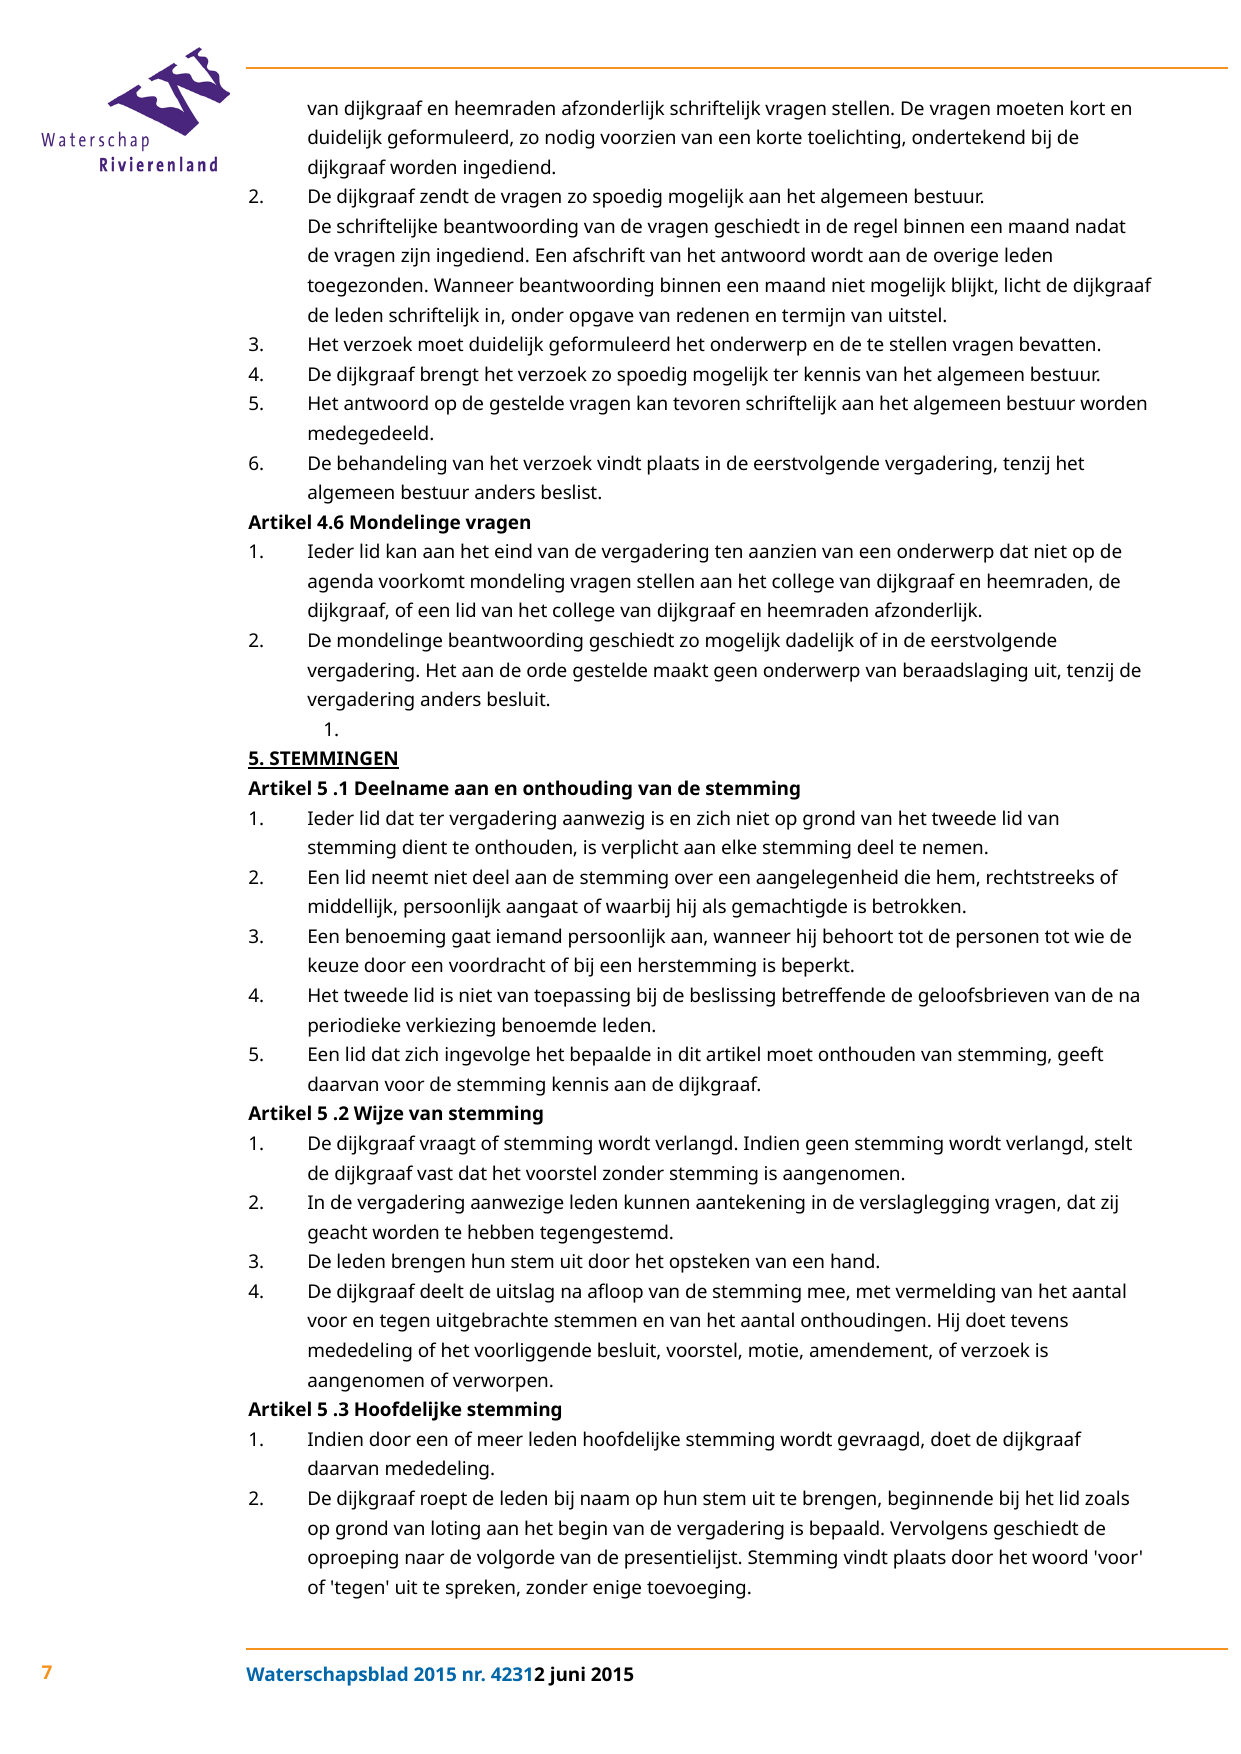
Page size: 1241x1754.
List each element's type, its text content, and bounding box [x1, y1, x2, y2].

list De dijkgraaf brengt het verzoek zo spoedig mogelijk ter kennis van het algemeen bestuur. [248, 361, 1152, 387]
list Een lid neemt niet deel aan de stemming over een aangelegenheid die hem, rechtstreeks of middellijk, persoonlijk aangaat of waarbij hij als gemachtigde is betrokken. [248, 864, 1152, 919]
list van dijkgraaf en heemraden afzonderlijk schriftelijk vragen stellen. De vragen moeten kort en duidelijk geformuleerd, zo nodig voorzien van een korte toelichting, ondertekend bij de dijkgraaf worden ingediend. [248, 95, 1152, 180]
list De dijkgraaf vraagt of stemming wordt verlangd. Indien geen stemming wordt verlangd, stelt de dijkgraaf vast dat het voorstel zonder stemming is aangenomen. [248, 1130, 1152, 1186]
list De mondelinge beantwoording geschiedt zo mogelijk dadelijk of in de eerstvolgende vergadering. Het aan de orde gestelde maakt geen onderwerp van beraadslaging uit, tenzij de vergadering anders besluit. [248, 627, 1152, 712]
list Het verzoek moet duidelijk geformuleerd het onderwerp en de te stellen vragen bevatten. [248, 331, 1152, 357]
text Artikel 5 .1 Deelname aan en onthouding van de stemming [248, 775, 1152, 801]
picture [41, 47, 231, 172]
list In de vergadering aanwezige leden kunnen aantekening in de verslaglegging vragen, dat zij geacht worden te hebben tegengestemd. [248, 1189, 1152, 1245]
list De dijkgraaf deelt de uitslag na afloop van de stemming mee, met vermelding van het aantal voor en tegen uitgebrachte stemmen en van het aantal onthoudingen. Hij doet tevens mededeling of het voorliggende besluit, voorstel, motie, amendement, of verzoek is aangenomen of verworpen. [248, 1278, 1152, 1393]
text Artikel 4.6 Mondelinge vragen [248, 509, 1152, 535]
list Ieder lid kan aan het eind van de vergadering ten aanzien van een onderwerp dat niet op de agenda voorkomt mondeling vragen stellen aan het college van dijkgraaf en heemraden, de dijkgraaf, of een lid van het college van dijkgraaf en heemraden afzonderlijk. [248, 538, 1152, 623]
list Een benoeming gaat iemand persoonlijk aan, wanneer hij behoort tot de personen tot wie de keuze door een voordracht of bij een herstemming is beperkt. [248, 923, 1152, 978]
list Het tweede lid is niet van toepassing bij de beslissing betreffende de geloofsbrieven van de na periodieke verkiezing benoemde leden. [248, 982, 1152, 1038]
text Artikel 5 .3 Hoofdelijke stemming [248, 1396, 1152, 1422]
list Het antwoord op de gestelde vragen kan tevoren schriftelijk aan het algemeen bestuur worden medegedeeld. [248, 391, 1152, 446]
list Ieder lid dat ter vergadering aanwezig is en zich niet op grond van het tweede lid van stemming dient te onthouden, is verplicht aan elke stemming deel te nemen. [248, 805, 1152, 860]
list De leden brengen hun stem uit door het opsteken van een hand. [248, 1248, 1152, 1274]
text 5. STEMMINGEN [248, 746, 1152, 771]
list De dijkgraaf zendt de vragen zo spoedig mogelijk aan het algemeen bestuur. [248, 183, 1152, 209]
list De schriftelijke beantwoording van de vragen geschiedt in de regel binnen een maand nadat de vragen zijn ingediend. Een afschrift van het antwoord wordt aan de overige leden toegezonden. Wanneer beantwoording binnen een maand niet mogelijk blijkt, licht de dijkgraaf de leden schriftelijk in, onder opgave van redenen en termijn van uitstel. [248, 213, 1152, 328]
list De dijkgraaf roept de leden bij naam op hun stem uit te brengen, beginnende bij het lid zoals op grond van loting aan het begin van de vergadering is bepaald. Vervolgens geschiedt de oproeping naar de volgorde van de presentielijst. Stemming vindt plaats door het woord 'voor' of 'tegen' uit te spreken, zonder enige toevoeging. [248, 1485, 1152, 1600]
list Indien door een of meer leden hoofdelijke stemming wordt gevraagd, doet de dijkgraaf daarvan mededeling. [248, 1426, 1152, 1481]
list De behandeling van het verzoek vindt plaats in de eerstvolgende vergadering, tenzij het algemeen bestuur anders beslist. [248, 450, 1152, 505]
list Een lid dat zich ingevolge het bepaalde in dit artikel moet onthouden van stemming, geeft daarvan voor de stemming kennis aan de dijkgraaf. [248, 1041, 1152, 1097]
text Artikel 5 .2 Wijze van stemming [248, 1101, 1152, 1126]
